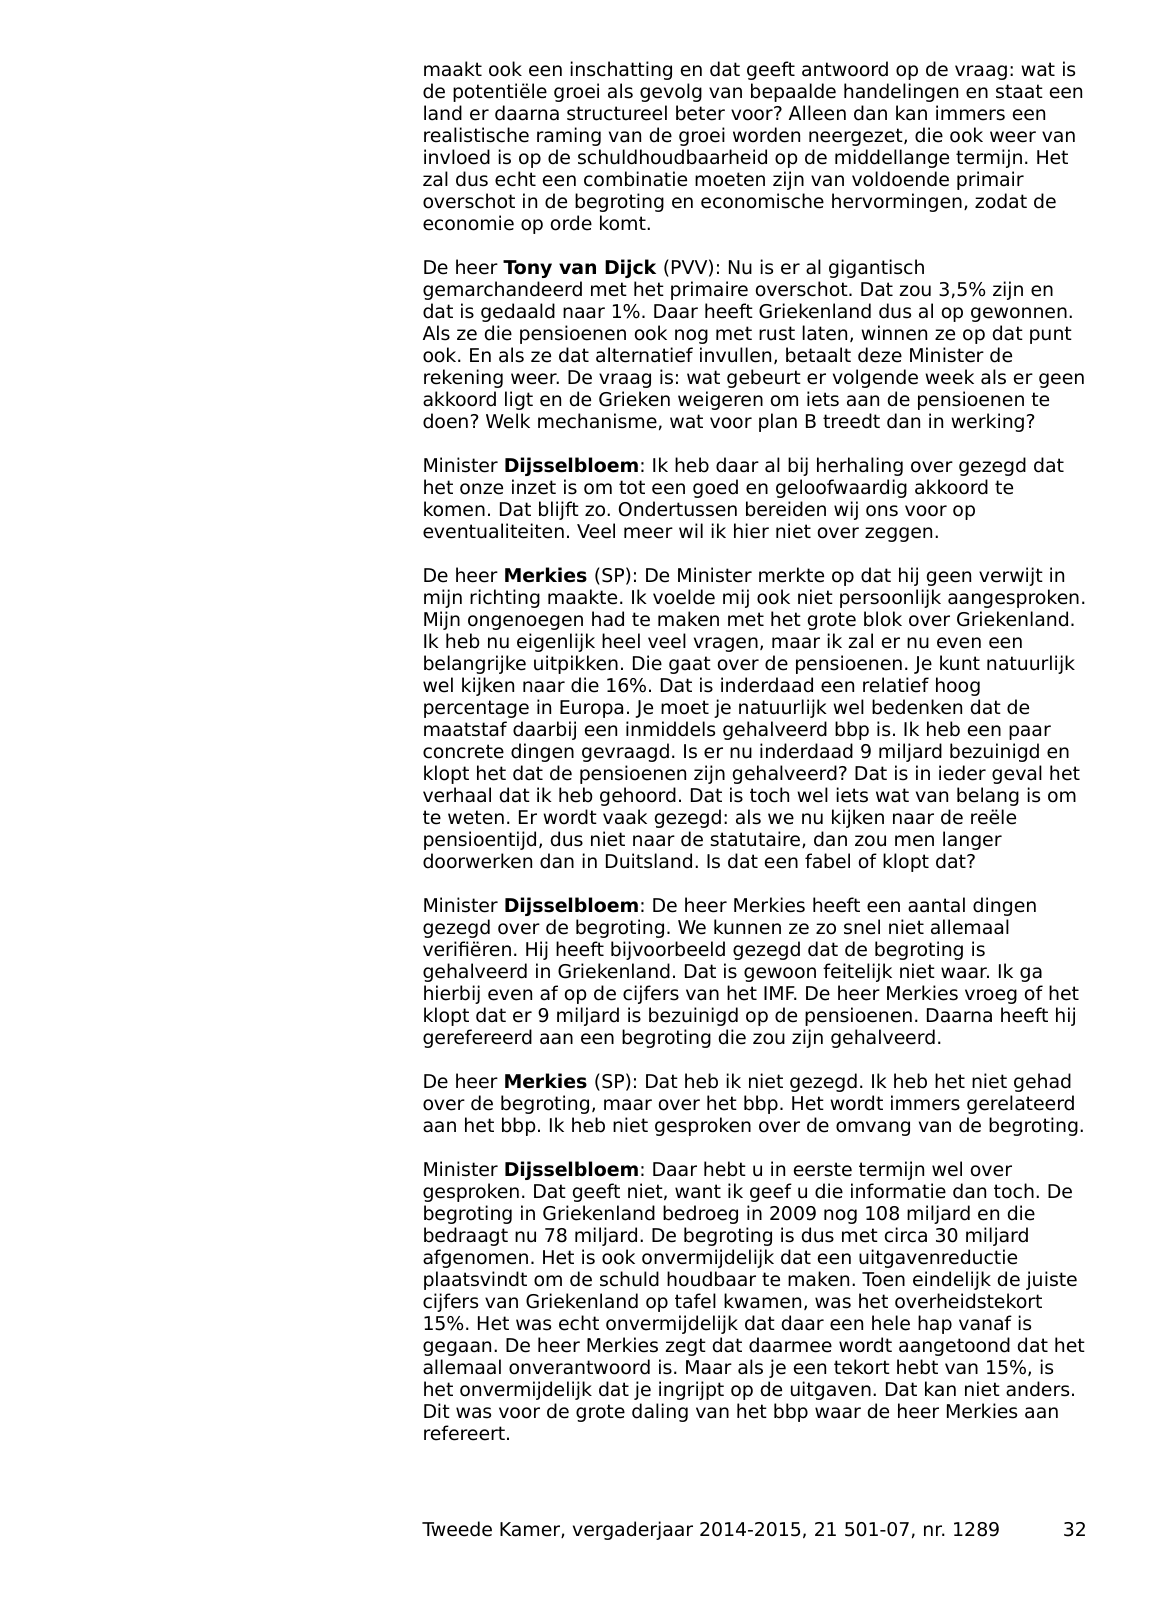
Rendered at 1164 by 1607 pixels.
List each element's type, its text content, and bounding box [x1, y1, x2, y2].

text Minister Dijsselbloem: Daar hebt u in eerste termijn wel over gesproken. Dat geeft niet, want ik geef u die informatie dan toch. De begroting in Griekenland bedroeg in 2009 nog 108 miljard en die bedraagt nu 78 miljard. De begroting is dus met circa 30 miljard afgenomen. Het is ook onvermijdelijk dat een uitgavenreductie plaatsvindt om de schuld houdbaar te maken. Toen eindelijk de juiste cijfers van Griekenland op tafel kwamen, was het overheidstekort 15%. Het was echt onvermijdelijk dat daar een hele hap vanaf is gegaan. De heer Merkies zegt dat daarmee wordt aangetoond dat het allemaal onverantwoord is. Maar als je een tekort hebt van 15%, is het onvermijdelijk dat je ingrijpt op de uitgaven. Dat kan niet anders. Dit was voor de grote daling van het bbp waar de heer Merkies aan refereert. [422, 1159, 1087, 1445]
text Minister Dijsselbloem: Ik heb daar al bij herhaling over gezegd dat het onze inzet is om tot een goed en geloofwaardig akkoord te komen. Dat blijft zo. Ondertussen bereiden wij ons voor op eventualiteiten. Veel meer wil ik hier niet over zeggen. [422, 455, 1087, 543]
text De heer Tony van Dijck (PVV): Nu is er al gigantisch gemarchandeerd met het primaire overschot. Dat zou 3,5% zijn en dat is gedaald naar 1%. Daar heeft Griekenland dus al op gewonnen. Als ze die pensioenen ook nog met rust laten, winnen ze op dat punt ook. En als ze dat alternatief invullen, betaalt deze Minister de rekening weer. De vraag is: wat gebeurt er volgende week als er geen akkoord ligt en de Grieken weigeren om iets aan de pensioenen te doen? Welk mechanisme, wat voor plan B treedt dan in werking? [422, 257, 1087, 433]
text Minister Dijsselbloem: De heer Merkies heeft een aantal dingen gezegd over de begroting. We kunnen ze zo snel niet allemaal verifiëren. Hij heeft bijvoorbeeld gezegd dat de begroting is gehalveerd in Griekenland. Dat is gewoon feitelijk niet waar. Ik ga hierbij even af op de cijfers van het IMF. De heer Merkies vroeg of het klopt dat er 9 miljard is bezuinigd op de pensioenen. Daarna heeft hij gerefereerd aan een begroting die zou zijn gehalveerd. [422, 895, 1087, 1049]
text maakt ook een inschatting en dat geeft antwoord op de vraag: wat is de potentiële groei als gevolg van bepaalde handelingen en staat een land er daarna structureel beter voor? Alleen dan kan immers een realistische raming van de groei worden neergezet, die ook weer van invloed is op de schuldhoudbaarheid op de middellange termijn. Het zal dus echt een combinatie moeten zijn van voldoende primair overschot in de begroting en economische hervormingen, zodat de economie op orde komt. [422, 59, 1087, 235]
text De heer Merkies (SP): De Minister merkte op dat hij geen verwijt in mijn richting maakte. Ik voelde mij ook niet persoonlijk aangesproken. Mijn ongenoegen had te maken met het grote blok over Griekenland. Ik heb nu eigenlijk heel veel vragen, maar ik zal er nu even een belangrijke uitpikken. Die gaat over de pensioenen. Je kunt natuurlijk wel kijken naar die 16%. Dat is inderdaad een relatief hoog percentage in Europa. Je moet je natuurlijk wel bedenken dat de maatstaf daarbij een inmiddels gehalveerd bbp is. Ik heb een paar concrete dingen gevraagd. Is er nu inderdaad 9 miljard bezuinigd en klopt het dat de pensioenen zijn gehalveerd? Dat is in ieder geval het verhaal dat ik heb gehoord. Dat is toch wel iets wat van belang is om te weten. Er wordt vaak gezegd: als we nu kijken naar de reële pensioentijd, dus niet naar de statutaire, dan zou men langer doorwerken dan in Duitsland. Is dat een fabel of klopt dat? [422, 565, 1087, 873]
text De heer Merkies (SP): Dat heb ik niet gezegd. Ik heb het niet gehad over de begroting, maar over het bbp. Het wordt immers gerelateerd aan het bbp. Ik heb niet gesproken over de omvang van de begroting. [422, 1071, 1087, 1137]
